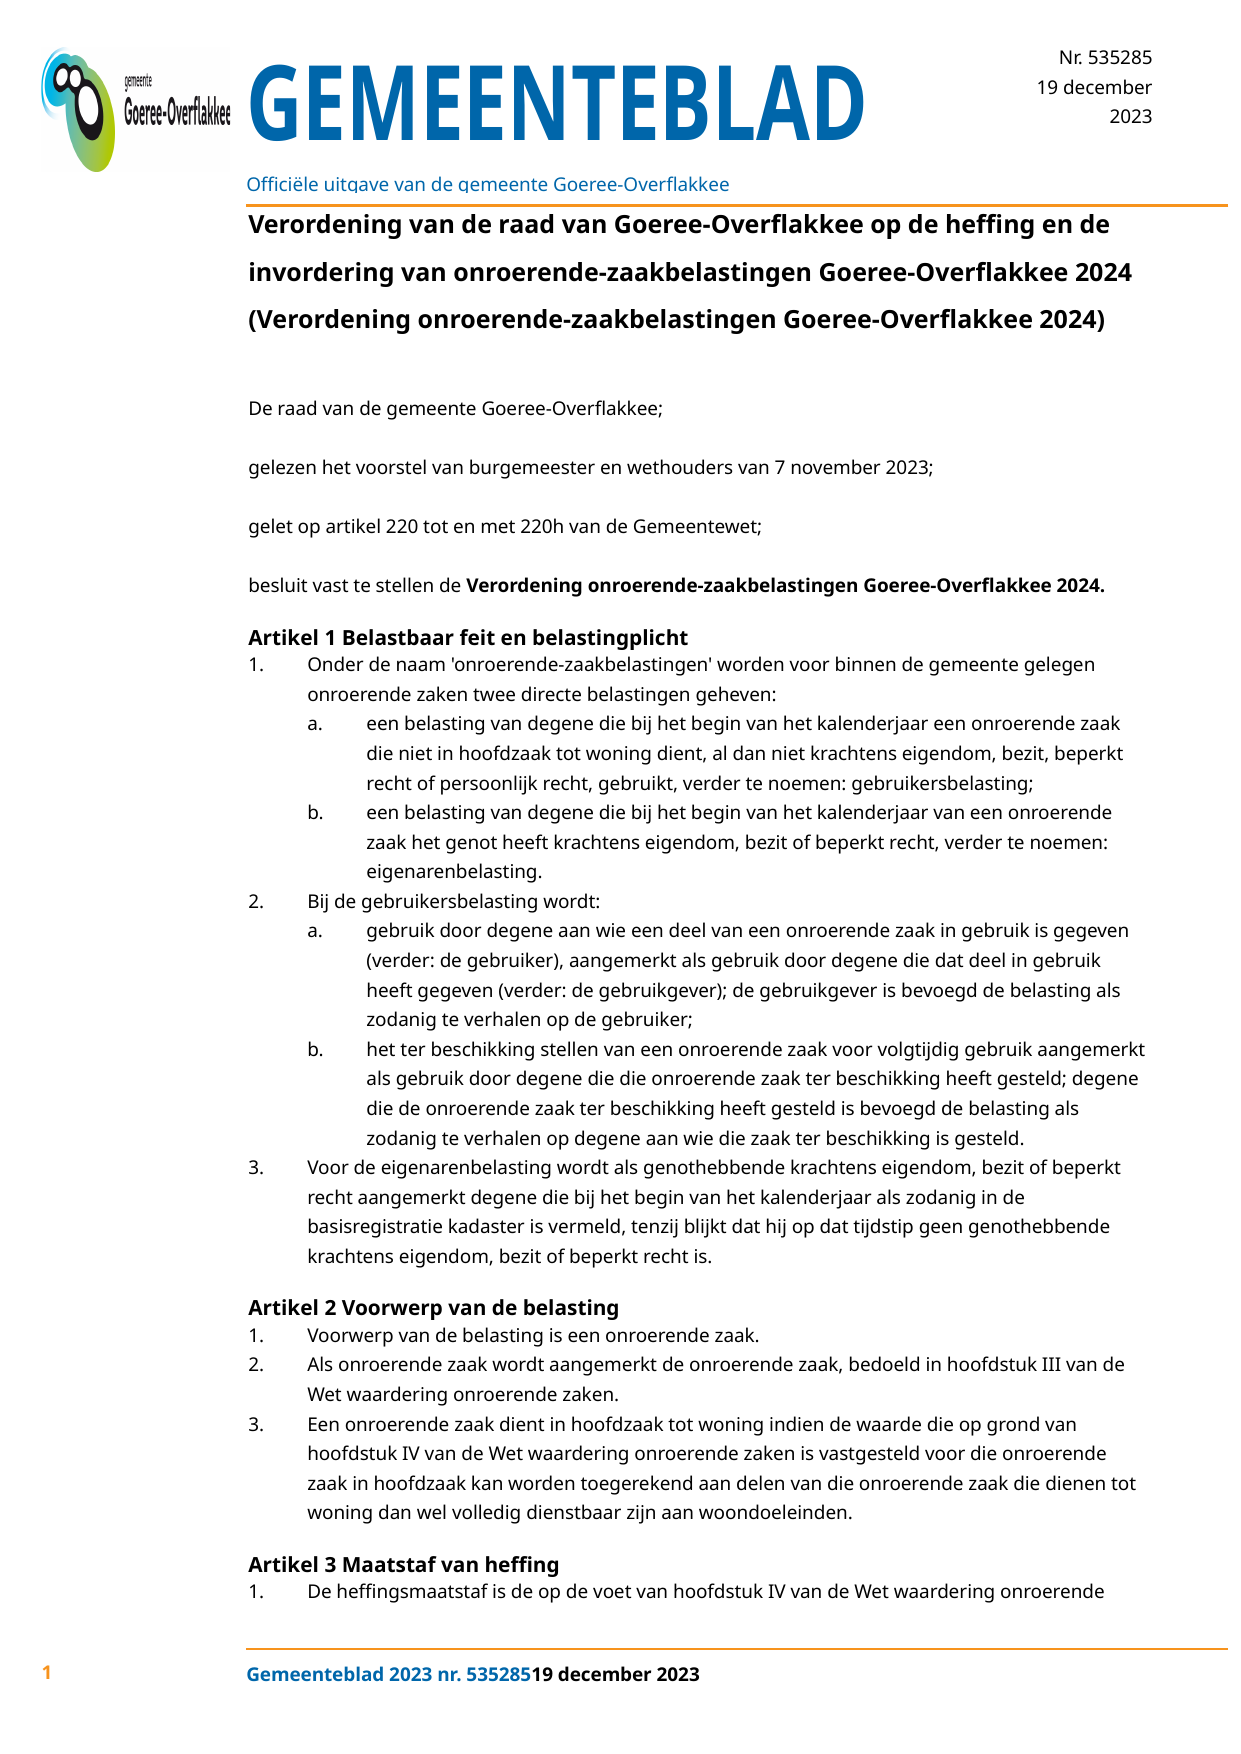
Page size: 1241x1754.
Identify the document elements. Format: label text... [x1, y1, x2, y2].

text Artikel 3 Maatstaf van heffing [248, 1550, 1152, 1578]
text gelet op artikel 220 tot en met 220h van de Gemeentewet; [248, 513, 1152, 539]
list Als onroerende zaak wordt aangemerkt de onroerende zaak, bedoeld in hoofdstuk III van de Wet waardering onroerende zaken. [248, 1352, 1152, 1407]
list Bij de gebruikersbelasting wordt: [248, 888, 1152, 914]
list Voorwerp van de belasting is een onroerende zaak. [248, 1322, 1152, 1348]
text Artikel 2 Voorwerp van de belasting [248, 1293, 1152, 1322]
list De heffingsmaatstaf is de op de voet van hoofdstuk IV van de Wet waardering onroerende [248, 1578, 1152, 1604]
list Voor de eigenarenbelasting wordt als genothebbende krachtens eigendom, bezit of beperkt recht aangemerkt degene die bij het begin van het kalenderjaar als zodanig in de basisregistratie kadaster is vermeld, tenzij blijkt dat hij op dat tijdstip geen genothebbende krachtens eigendom, bezit of beperkt recht is. [248, 1154, 1152, 1269]
picture [41, 47, 231, 172]
text gelezen het voorstel van burgemeester en wethouders van 7 november 2023; [248, 454, 1152, 480]
list het ter beschikking stellen van een onroerende zaak voor volgtijdig gebruik aangemerkt als gebruik door degene die die onroerende zaak ter beschikking heeft gesteld; degene die de onroerende zaak ter beschikking heeft gesteld is bevoegd de belasting als zodanig te verhalen op degene aan wie die zaak ter beschikking is gesteld. [307, 1036, 1152, 1151]
list Onder de naam 'onroerende-zaakbelastingen' worden voor binnen de gemeente gelegen onroerende zaken twee directe belastingen geheven: [248, 651, 1152, 707]
list een belasting van degene die bij het begin van het kalenderjaar een onroerende zaak die niet in hoofdzaak tot woning dient, al dan niet krachtens eigendom, bezit, beperkt recht of persoonlijk recht, gebruikt, verder te noemen: gebruikersbelasting; [307, 711, 1152, 796]
list Een onroerende zaak dient in hoofdzaak tot woning indien de waarde die op grond van hoofdstuk IV van de Wet waardering onroerende zaken is vastgesteld voor die onroerende zaak in hoofdzaak kan worden toegerekend aan delen van die onroerende zaak die dienen tot woning dan wel volledig dienstbaar zijn aan woondoeleinden. [248, 1411, 1152, 1525]
text Artikel 1 Belastbaar feit en belastingplicht [248, 623, 1152, 651]
list gebruik door degene aan wie een deel van een onroerende zaak in gebruik is gegeven (verder: de gebruiker), aangemerkt als gebruik door degene die dat deel in gebruik heeft gegeven (verder: de gebruikgever); de gebruikgever is bevoegd de belasting als zodanig te verhalen op de gebruiker; [307, 918, 1152, 1032]
text Verordening van de raad van Goeree-Overflakkee op de heffing en de invordering van onroerende-zaakbelastingen Goeree-Overflakkee 2024 (Verordening onroerende-zaakbelastingen Goeree-Overflakkee 2024) [248, 207, 1152, 336]
list een belasting van degene die bij het begin van het kalenderjaar van een onroerende zaak het genot heeft krachtens eigendom, bezit of beperkt recht, verder te noemen: eigenarenbelasting. [307, 799, 1152, 884]
text besluit vast te stellen de Verordening onroerende-zaakbelastingen Goeree-Overflakkee 2024. [248, 573, 1152, 598]
text De raad van de gemeente Goeree-Overflakkee; [248, 395, 1152, 421]
